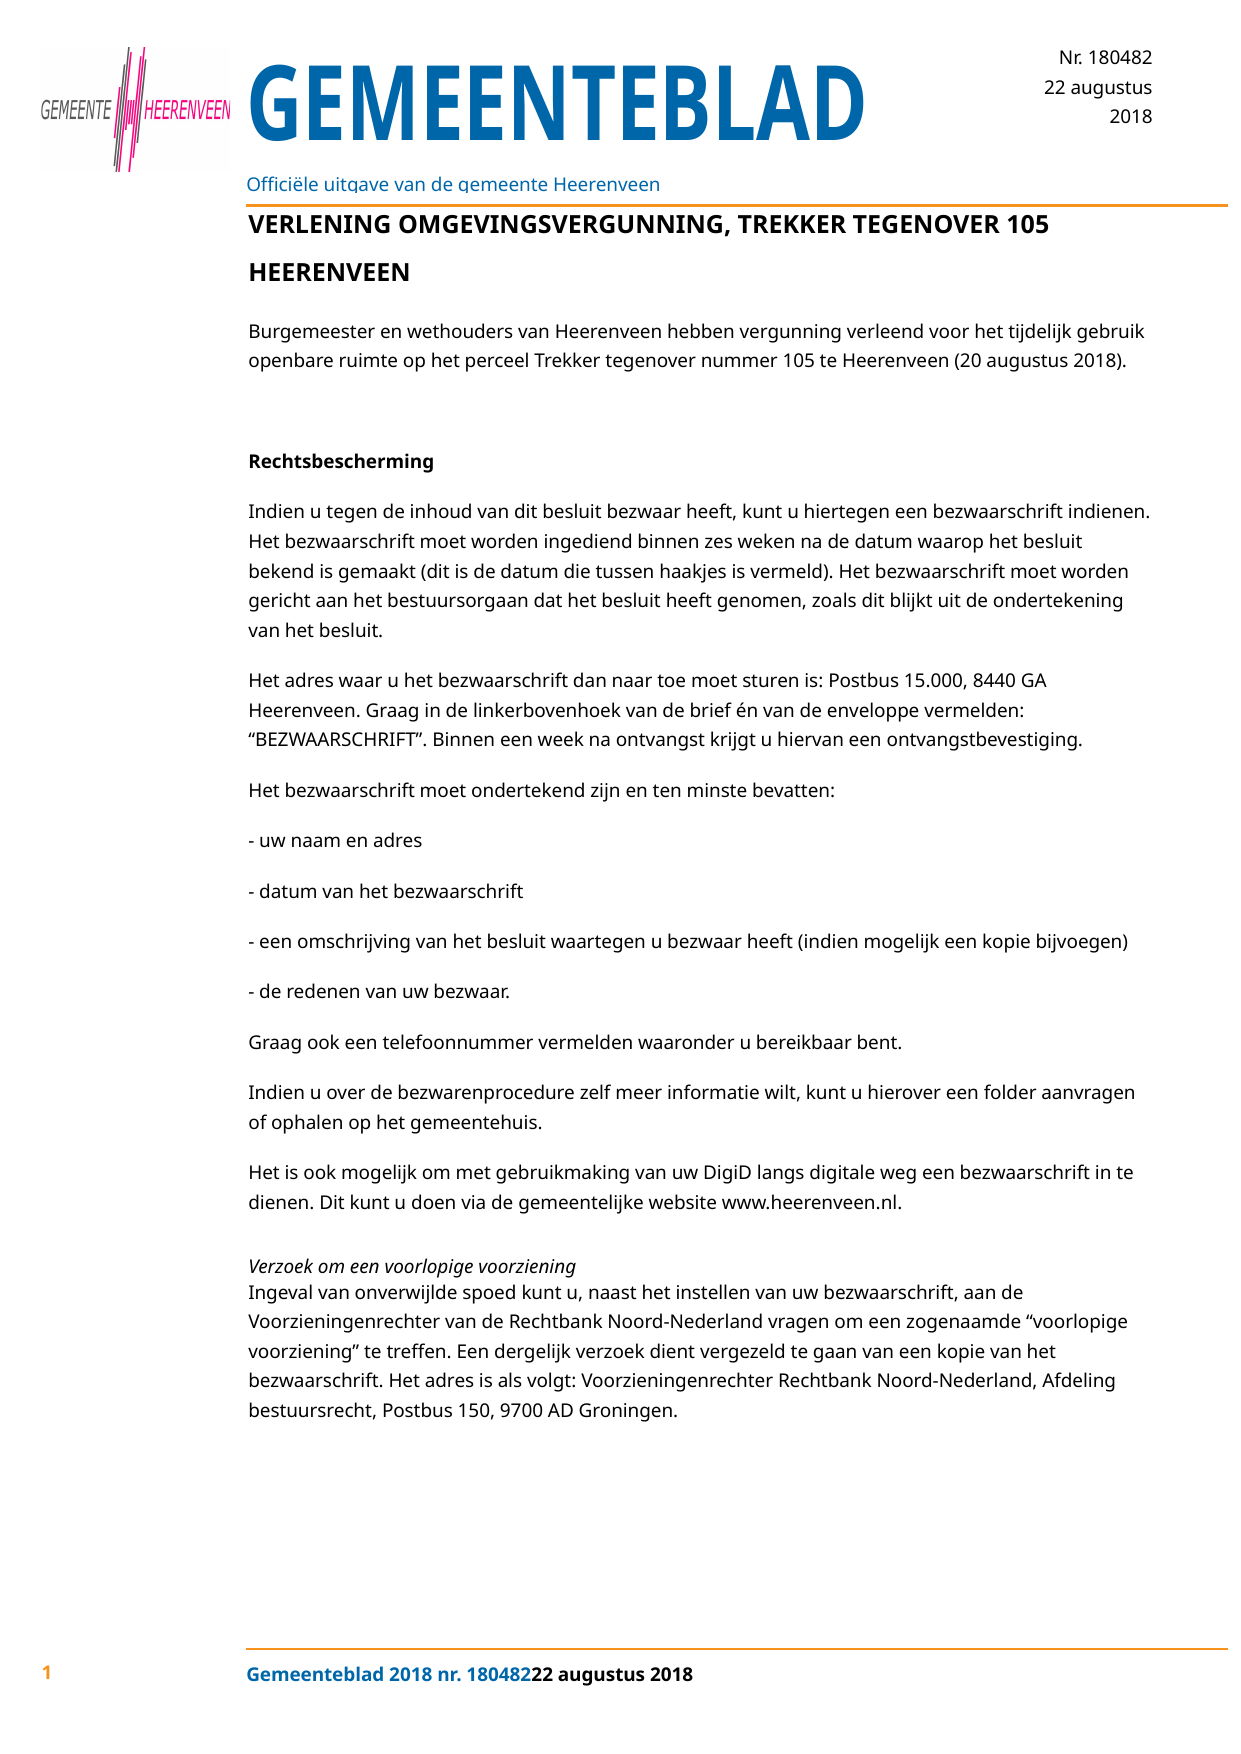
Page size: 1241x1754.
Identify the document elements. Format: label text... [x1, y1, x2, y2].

text Ingeval van onverwijlde spoed kunt u, naast het instellen van uw bezwaarschrift, aan de Voorzieningenrechter van de Rechtbank Noord-Nederland vragen om een zogenaamde “voorlopige voorziening” te treffen. Een dergelijk verzoek dient vergezeld te gaan van een kopie van het bezwaarschrift. Het adres is als volgt: Voorzieningenrechter Rechtbank Noord-Nederland, Afdeling bestuursrecht, Postbus 150, 9700 AD Groningen. [248, 1279, 1152, 1423]
text VERLENING OMGEVINGSVERGUNNING, TREKKER TEGENOVER 105 HEERENVEEN [248, 207, 1152, 288]
text Het bezwaarschrift moet ondertekend zijn en ten minste bevatten: [248, 777, 1152, 803]
text Het is ook mogelijk om met gebruikmaking van uw DigiD langs digitale weg een bezwaarschrift in te dienen. Dit kunt u doen via de gemeentelijke website www.heerenveen.nl. [248, 1159, 1152, 1215]
text - uw naam en adres [248, 827, 1152, 853]
text - een omschrijving van het besluit waartegen u bezwaar heeft (indien mogelijk een kopie bijvoegen) [248, 928, 1152, 954]
text Graag ook een telefoonnummer vermelden waaronder u bereikbaar bent. [248, 1029, 1152, 1055]
text Rechtsbescherming [248, 448, 1152, 474]
picture [41, 47, 231, 172]
text Indien u over de bezwarenprocedure zelf meer informatie wilt, kunt u hierover een folder aanvragen of ophalen op het gemeentehuis. [248, 1079, 1152, 1135]
text - datum van het bezwaarschrift [248, 878, 1152, 904]
text Burgemeester en wethouders van Heerenveen hebben vergunning verleend voor het tijdelijk gebruik openbare ruimte op het perceel Trekker tegenover nummer 105 te Heerenveen (20 augustus 2018). [248, 318, 1152, 373]
text - de redenen van uw bezwaar. [248, 979, 1152, 1004]
text Indien u tegen de inhoud van dit besluit bezwaar heeft, kunt u hiertegen een bezwaarschrift indienen. Het bezwaarschrift moet worden ingediend binnen zes weken na de datum waarop het besluit bekend is gemaakt (dit is de datum die tussen haakjes is vermeld). Het bezwaarschrift moet worden gericht aan het bestuursorgaan dat het besluit heeft genomen, zoals dit blijkt uit de ondertekening van het besluit. [248, 499, 1152, 643]
text Verzoek om een voorlopige voorziening [248, 1253, 1152, 1279]
text Het adres waar u het bezwaarschrift dan naar toe moet sturen is: Postbus 15.000, 8440 GA Heerenveen. Graag in de linkerbovenhoek van de brief én van de enveloppe vermelden: “BEZWAARSCHRIFT”. Binnen een week na ontvangst krijgt u hiervan een ontvangstbevestiging. [248, 667, 1152, 752]
